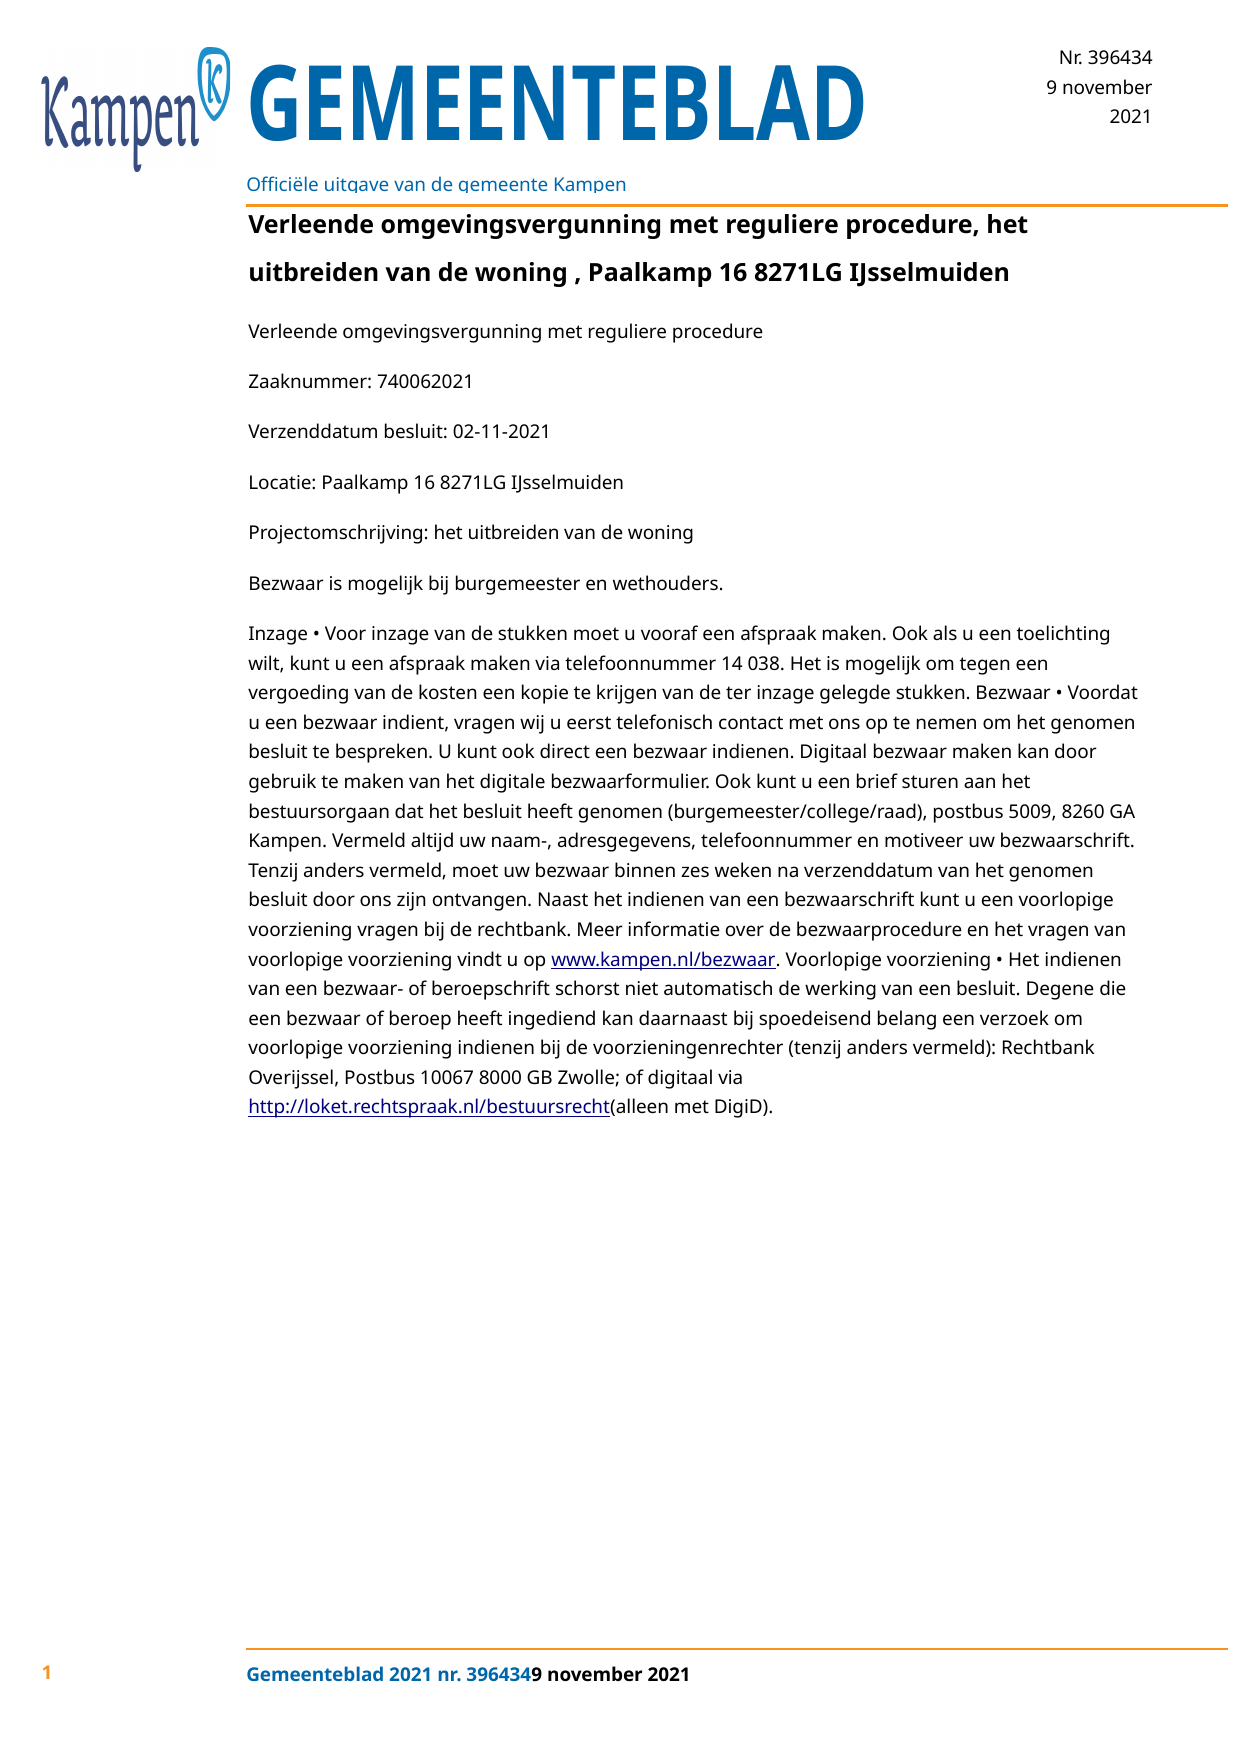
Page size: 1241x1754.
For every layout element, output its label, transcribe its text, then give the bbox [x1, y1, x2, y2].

text Zaaknummer: 740062021 [248, 368, 1152, 394]
picture [41, 47, 231, 172]
text Locatie: Paalkamp 16 8271LG IJsselmuiden [248, 469, 1152, 495]
text Projectomschrijving: het uitbreiden van de woning [248, 519, 1152, 545]
text Bezwaar is mogelijk bij burgemeester en wethouders. [248, 570, 1152, 596]
text Verzenddatum besluit: 02-11-2021 [248, 419, 1152, 444]
text Inzage • Voor inzage van de stukken moet u vooraf een afspraak maken. Ook als u een toelichting wilt, kunt u een afspraak maken via telefoonnummer 14 038. Het is mogelijk om tegen een vergoeding van de kosten een kopie te krijgen van de ter inzage gelegde stukken. Bezwaar • Voordat u een bezwaar indient, vragen wij u eerst telefonisch contact met ons op te nemen om het genomen besluit te bespreken. U kunt ook direct een bezwaar indienen. Digitaal bezwaar maken kan door gebruik te maken van het digitale bezwaarformulier. Ook kunt u een brief sturen aan het bestuursorgaan dat het besluit heeft genomen (burgemeester/college/raad), postbus 5009, 8260 GA Kampen. Vermeld altijd uw naam-, adresgegevens, telefoonnummer en motiveer uw bezwaarschrift. Tenzij anders vermeld, moet uw bezwaar binnen zes weken na verzenddatum van het genomen besluit door ons zijn ontvangen. Naast het indienen van een bezwaarschrift kunt u een voorlopige voorziening vragen bij de rechtbank. Meer informatie over de bezwaarprocedure en het vragen van voorlopige voorziening vindt u op www.kampen.nl/bezwaar. Voorlopige voorziening • Het indienen van een bezwaar- of beroepschrift schorst niet automatisch de werking van een besluit. Degene die een bezwaar of beroep heeft ingediend kan daarnaast bij spoedeisend belang een verzoek om voorlopige voorziening indienen bij de voorzieningenrechter (tenzij anders vermeld): Rechtbank Overijssel, Postbus 10067 8000 GB Zwolle; of digitaal via http://loket.rechtspraak.nl/bestuursrecht(alleen met DigiD). [248, 620, 1152, 1119]
text Verleende omgevingsvergunning met reguliere procedure, het uitbreiden van de woning , Paalkamp 16 8271LG IJsselmuiden [248, 207, 1152, 288]
text Verleende omgevingsvergunning met reguliere procedure [248, 318, 1152, 344]
